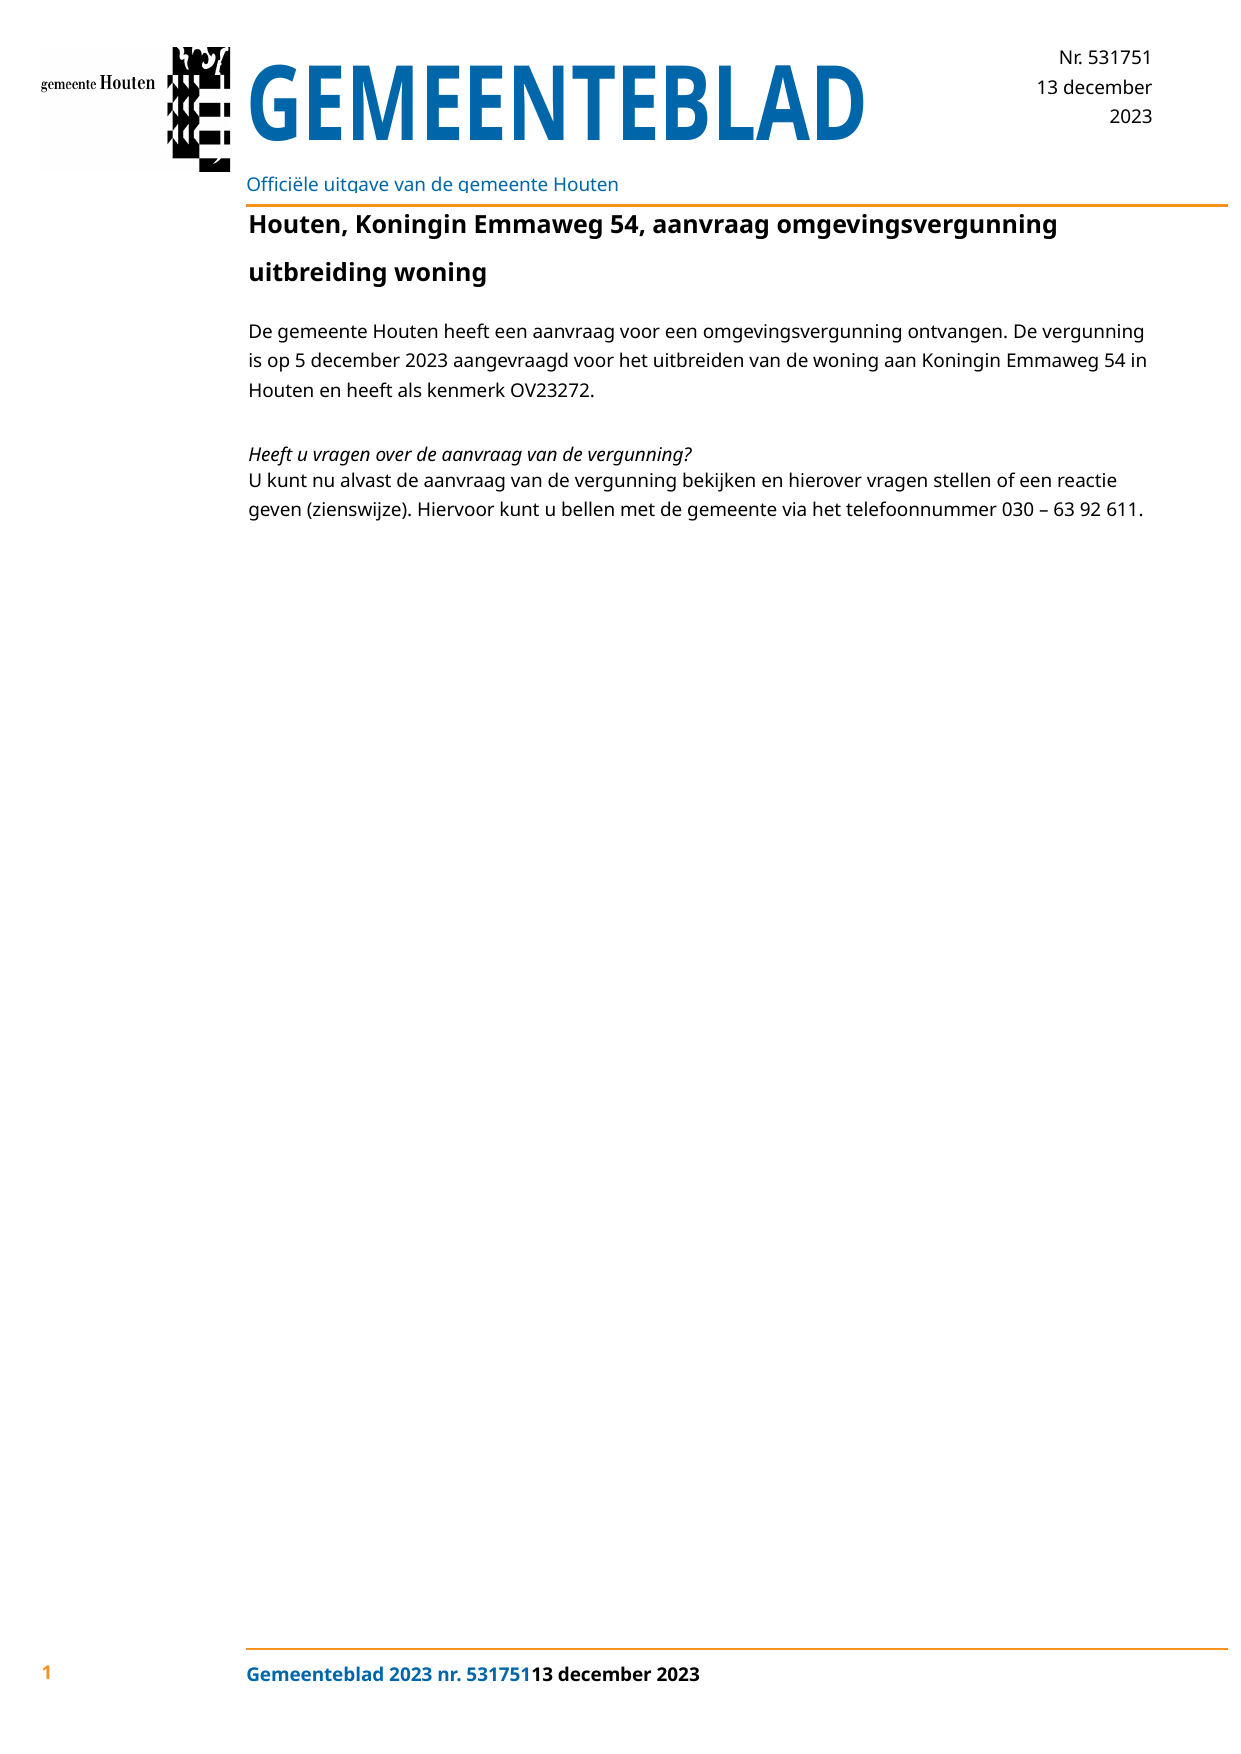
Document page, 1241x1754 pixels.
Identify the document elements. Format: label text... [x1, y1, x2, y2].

text De gemeente Houten heeft een aanvraag voor een omgevingsvergunning ontvangen. De vergunning is op 5 december 2023 aangevraagd voor het uitbreiden van de woning aan Koningin Emmaweg 54 in Houten en heeft als kenmerk OV23272. [248, 318, 1152, 403]
text Heeft u vragen over de aanvraag van de vergunning? [248, 441, 1152, 467]
text U kunt nu alvast de aanvraag van de vergunning bekijken en hierover vragen stellen of een reactie geven (zienswijze). Hiervoor kunt u bellen met de gemeente via het telefoonnummer 030 – 63 92 611. [248, 467, 1152, 522]
text Houten, Koningin Emmaweg 54, aanvraag omgevingsvergunning uitbreiding woning [248, 207, 1152, 288]
picture [41, 47, 231, 172]
